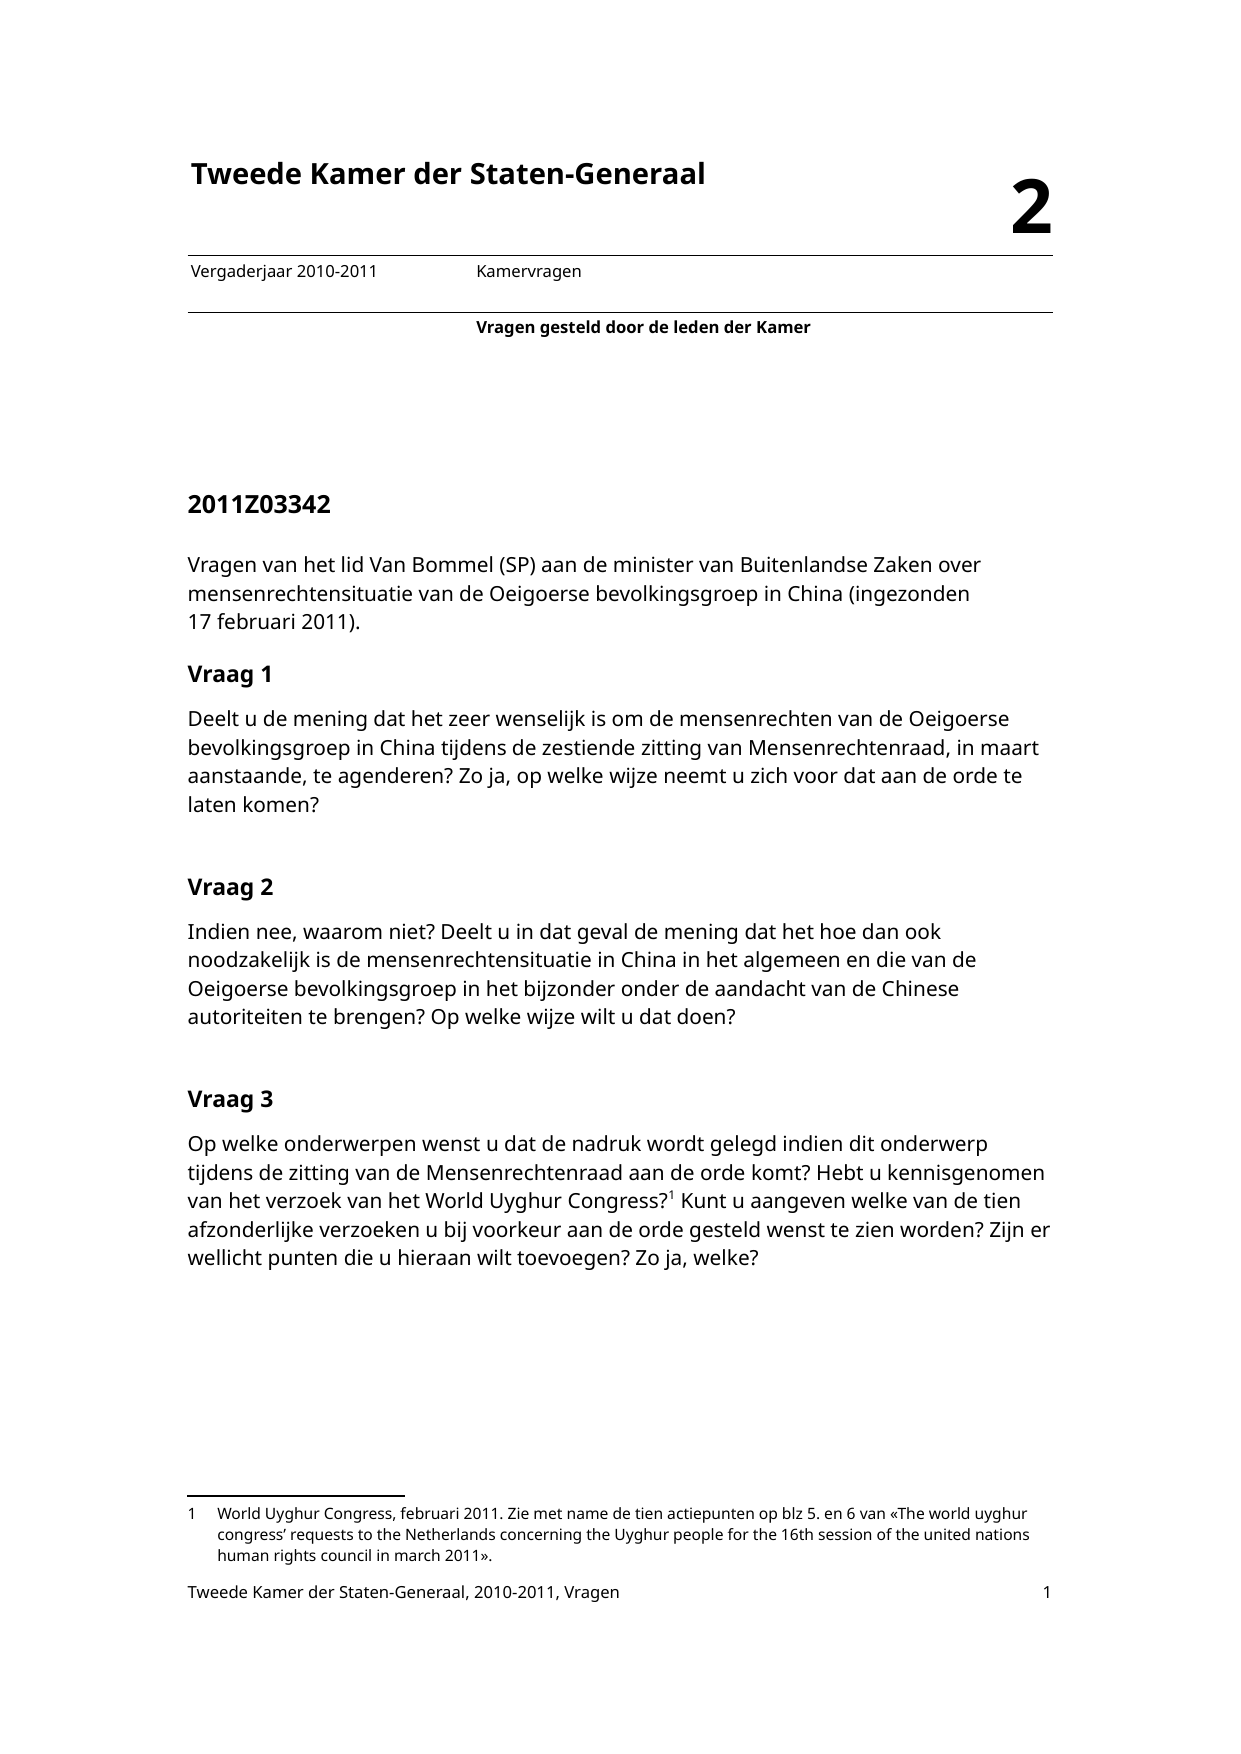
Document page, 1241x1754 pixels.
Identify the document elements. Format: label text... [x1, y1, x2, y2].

text Op welke onderwerpen wenst u dat de nadruk wordt gelegd indien dit onderwerp tijdens de zitting van de Mensenrechtenraad aan de orde komt? Hebt u kennisgenomen van het verzoek van het World Uyghur Congress? Kunt u aangeven welke van de tien afzonderlijke verzoeken u bij voorkeur aan de orde gesteld wenst te zien worden? Zijn er wellicht punten die u hieraan wilt toevoegen? Zo ja, welke? [187, 1129, 1053, 1272]
table_cell Kamervragen [473, 256, 1053, 312]
text World Uyghur Congress, februari 2011. Zie met name de tien actiepunten op blz 5. en 6 van «The world uyghur congress’ requests to the Netherlands concerning the Uyghur people for the 16th session of the united nations human rights council in march 2011». [187, 1481, 1053, 1566]
subtitle Vraag 1 [187, 658, 1053, 689]
table_header Tweede Kamer der Staten-Generaal [188, 150, 879, 255]
table_cell Vragen gesteld door de leden der Kamer [473, 313, 1053, 339]
table_cell [188, 313, 473, 339]
table_cell Vergaderjaar 2010-2011 [188, 256, 473, 312]
subtitle Vraag 2 [187, 871, 1053, 902]
text Vragen van het lid Van Bommel (SP) aan de minister van Buitenlandse Zaken over mensenrechtensituatie van de Oeigoerse bevolkingsgroep in China (ingezonden 17 februari 2011). [187, 550, 1053, 636]
text Deelt u de mening dat het zeer wenselijk is om de mensenrechten van de Oeigoerse bevolkingsgroep in China tijdens de zestiende zitting van Mensenrechtenraad, in maart aanstaande, te agenderen? Zo ja, op welke wijze neemt u zich voor dat aan de orde te laten komen? [187, 704, 1053, 818]
subtitle Vraag 3 [187, 1083, 1053, 1114]
table_header 2 [880, 150, 1053, 255]
text 2011Z03342 [187, 487, 1053, 521]
text Indien nee, waarom niet? Deelt u in dat geval de mening dat het hoe dan ook noodzakelijk is de mensenrechtensituatie in China in het algemeen en die van de Oeigoerse bevolkingsgroep in het bijzonder onder de aandacht van de Chinese autoriteiten te brengen? Op welke wijze wilt u dat doen? [187, 917, 1053, 1031]
